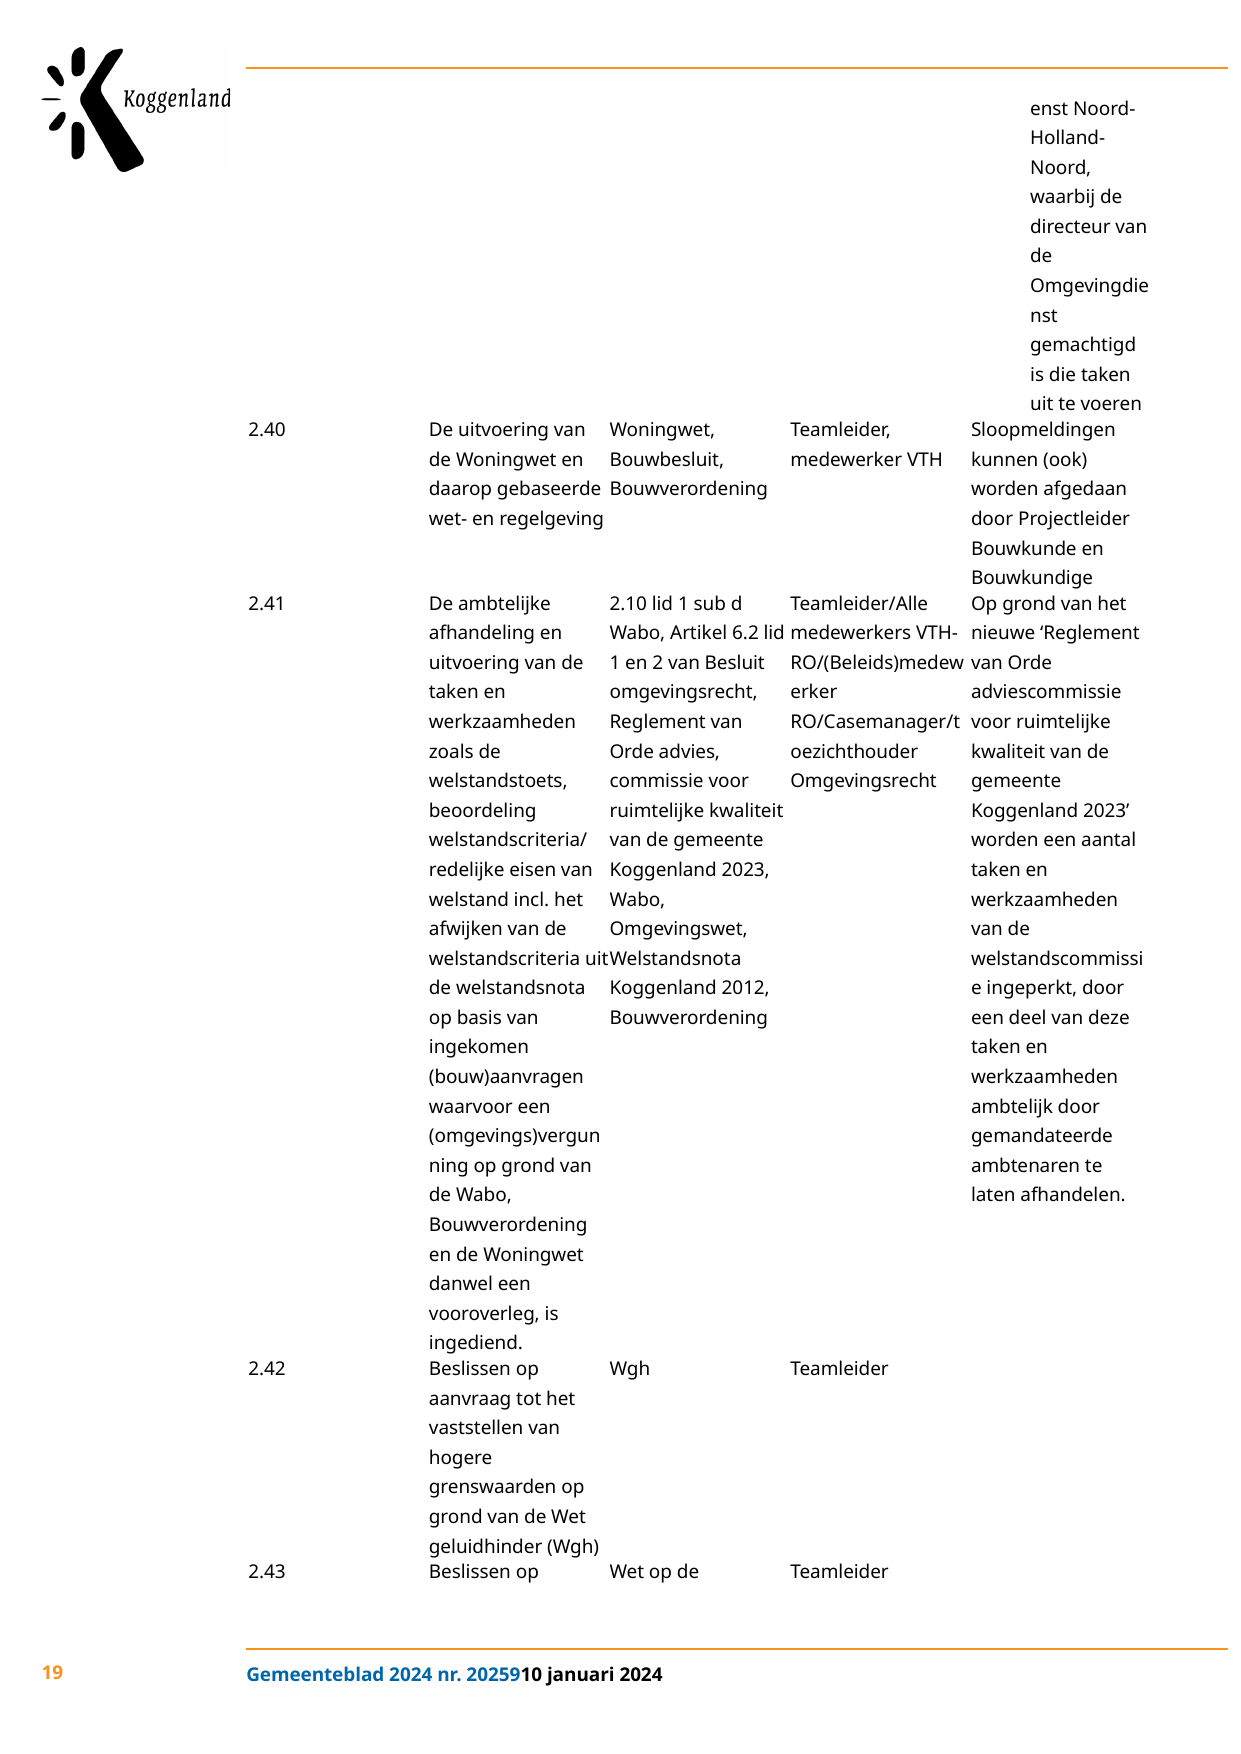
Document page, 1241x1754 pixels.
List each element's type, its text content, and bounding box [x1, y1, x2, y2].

table_cell [790, 95, 971, 416]
table_cell Teamleider [790, 1559, 971, 1584]
table_cell 2.40 [248, 416, 429, 590]
table_cell Beslissen op aanvraag tot het vaststellen van hogere grenswaarden op grond van de Wet geluidhinder (Wgh) [429, 1355, 609, 1558]
table_cell Teamleider/Alle medewerkers VTH-RO/(Beleids)medewerker RO/Casemanager/toezichthouder Omgevingsrecht [790, 590, 971, 1355]
table_cell Woningwet, Bouwbesluit, Bouwverordening [609, 416, 790, 590]
table_cell 2.42 [248, 1355, 429, 1558]
table_cell enst Noord-Holland-Noord, waarbij de directeur van de Omgevingdienst gemachtigd is die taken uit te voeren [971, 95, 1152, 416]
table_cell Teamleider [790, 1355, 971, 1558]
table_cell [609, 95, 790, 416]
table_cell [971, 1559, 1152, 1584]
table_cell 2.43 [248, 1559, 429, 1584]
table_cell [429, 95, 609, 416]
table_cell Teamleider, medewerker VTH [790, 416, 971, 590]
table_cell Op grond van het nieuwe ‘Reglement van Orde adviescommissie voor ruimtelijke kwaliteit van de gemeente Koggenland 2023’ worden een aantal taken en werkzaamheden van de welstandscommissie ingeperkt, door een deel van deze taken en werkzaamheden ambtelijk door gemandateerde ambtenaren te laten afhandelen. [971, 590, 1152, 1355]
table_cell 2.10 lid 1 sub d Wabo, Artikel 6.2 lid 1 en 2 van Besluit omgevingsrecht, Reglement van Orde advies, commissie voor ruimtelijke kwaliteit van de gemeente Koggenland 2023, Wabo, Omgevingswet, Welstandsnota Koggenland 2012, Bouwverordening [609, 590, 790, 1355]
picture [41, 47, 231, 172]
table_cell Wet op de [609, 1559, 790, 1584]
table_cell [971, 1355, 1152, 1558]
table_cell De uitvoering van de Woningwet en daarop gebaseerde wet- en regelgeving [429, 416, 609, 590]
table_cell 2.41 [248, 590, 429, 1355]
table_cell Sloopmeldingen kunnen (ook) worden afgedaan door Projectleider Bouwkunde en Bouwkundige [971, 416, 1152, 590]
table_cell [248, 95, 429, 416]
table_cell Wgh [609, 1355, 790, 1558]
table_cell De ambtelijke afhandeling en uitvoering van de taken en werkzaamheden zoals de welstandstoets, beoordeling welstandscriteria/ redelijke eisen van welstand incl. het afwijken van de welstandscriteria uit de welstandsnota op basis van ingekomen (bouw)aanvragen waarvoor een (omgevings)vergunning op grond van de Wabo, Bouwverordening en de Woningwet danwel een vooroverleg, is ingediend. [429, 590, 609, 1355]
table_cell Beslissen op [429, 1559, 609, 1584]
